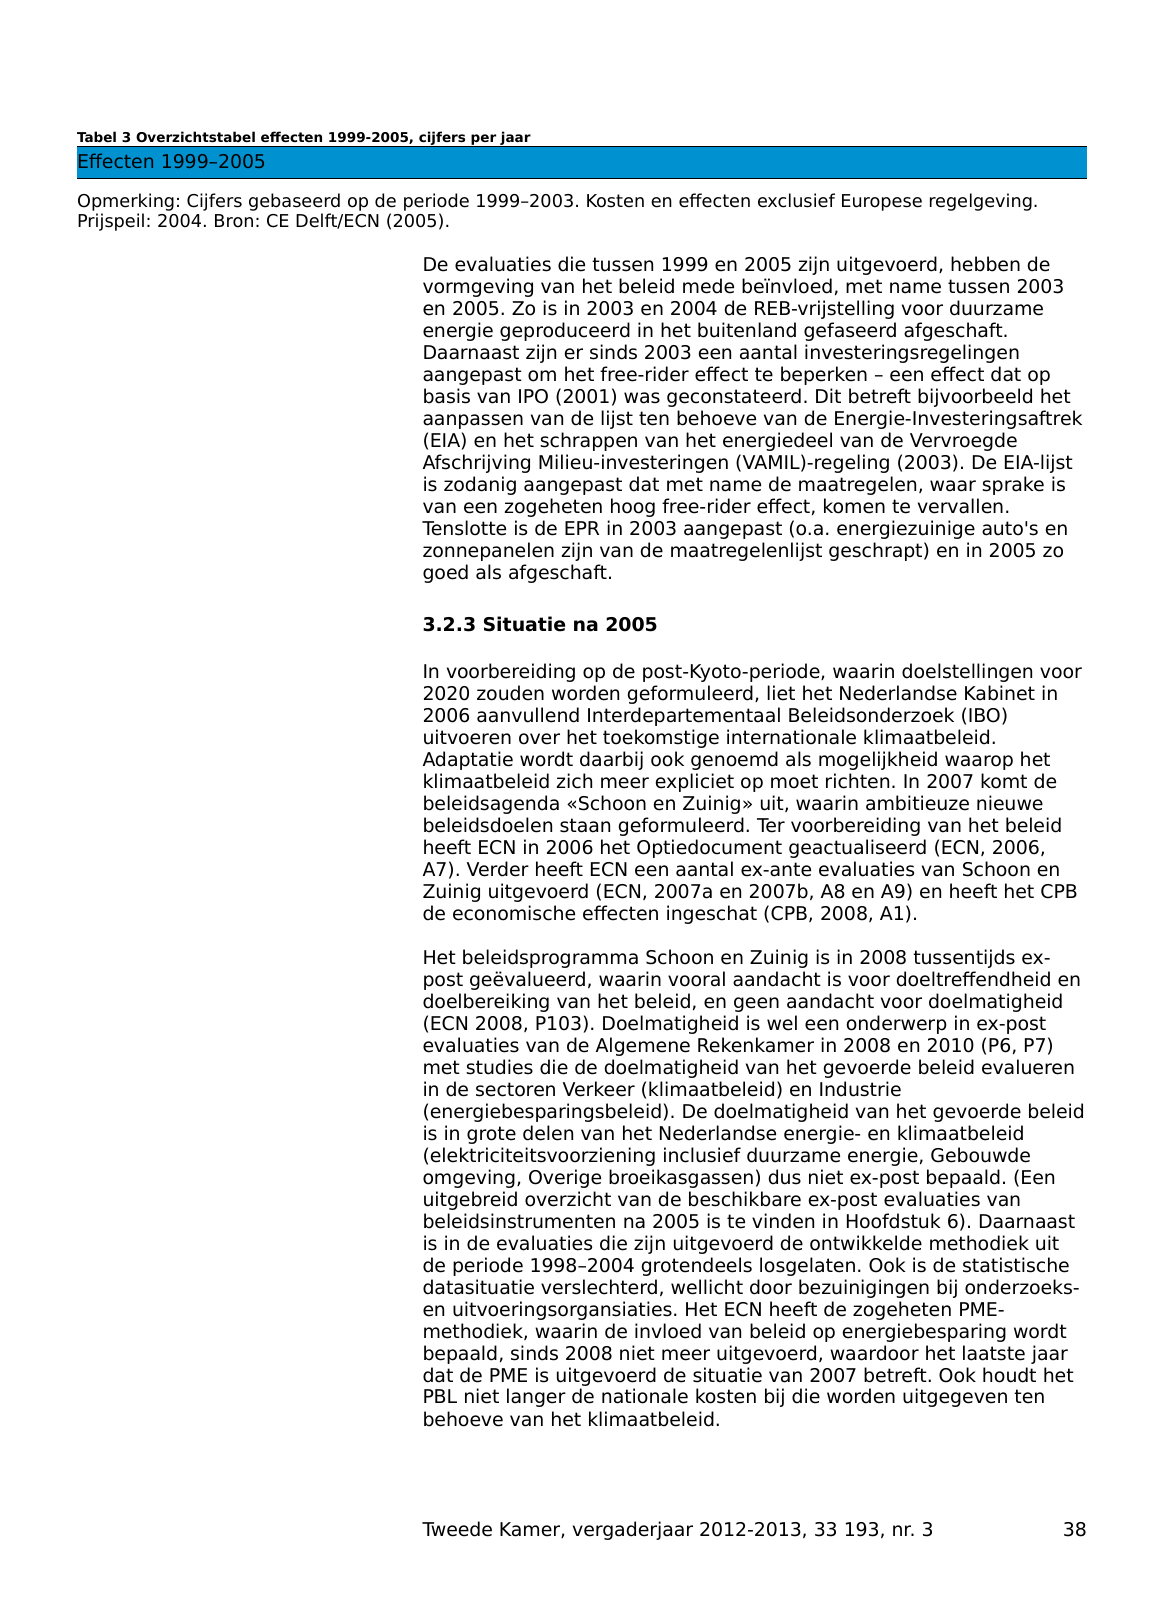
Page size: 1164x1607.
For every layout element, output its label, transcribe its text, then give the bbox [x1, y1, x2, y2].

table_cell [582, 147, 1087, 178]
table_cell Effecten 1999–2005 [77, 147, 582, 178]
table_header Tabel 3 Overzichtstabel effecten 1999-2005, cijfers per jaar [77, 130, 1087, 146]
text In voorbereiding op de post-Kyoto-periode, waarin doelstellingen voor 2020 zouden worden geformuleerd, liet het Nederlandse Kabinet in 2006 aanvullend Interdepartementaal Beleidsonderzoek (IBO) uitvoeren over het toekomstige internationale klimaatbeleid. Adaptatie wordt daarbij ook genoemd als mogelijkheid waarop het klimaatbeleid zich meer expliciet op moet richten. In 2007 komt de beleidsagenda «Schoon en Zuinig» uit, waarin ambitieuze nieuwe [422, 661, 1087, 815]
text beleidsdoelen staan geformuleerd. Ter voorbereiding van het beleid heeft ECN in 2006 het Optiedocument geactualiseerd (ECN, 2006, A7). Verder heeft ECN een aantal ex-ante evaluaties van Schoon en Zuinig uitgevoerd (ECN, 2007a en 2007b, A8 en A9) en heeft het CPB de economische effecten ingeschat (CPB, 2008, A1). [422, 815, 1087, 925]
text De evaluaties die tussen 1999 en 2005 zijn uitgevoerd, hebben de vormgeving van het beleid mede beïnvloed, met name tussen 2003 en 2005. Zo is in 2003 en 2004 de REB-vrijstelling voor duurzame energie geproduceerd in het buitenland gefaseerd afgeschaft. Daarnaast zijn er sinds 2003 een aantal investeringsregelingen aangepast om het free-rider effect te beperken – een effect dat op basis van IPO (2001) was geconstateerd. Dit betreft bijvoorbeeld het aanpassen van de lijst ten behoeve van de Energie-Investeringsaftrek (EIA) en het schrappen van het energiedeel van de Vervroegde Afschrijving Milieu-investeringen (VAMIL)-regeling (2003). De EIA-lijst is zodanig aangepast dat met name de maatregelen, waar sprake is van een zogeheten hoog free-rider effect, komen te vervallen. Tenslotte is de EPR in 2003 aangepast (o.a. energiezuinige auto's en zonnepanelen zijn van de maatregelenlijst geschrapt) en in 2005 zo goed als afgeschaft. [422, 254, 1087, 584]
table_cell Opmerking: Cijfers gebaseerd op de periode 1999–2003. Kosten en effecten exclusief Europese regelgeving. Prijspeil: 2004. Bron: CE Delft/ECN (2005). [77, 179, 1087, 232]
text Het beleidsprogramma Schoon en Zuinig is in 2008 tussentijds ex-post geëvalueerd, waarin vooral aandacht is voor doeltreffendheid en doelbereiking van het beleid, en geen aandacht voor doelmatigheid (ECN 2008, P103). Doelmatigheid is wel een onderwerp in ex-post evaluaties van de Algemene Rekenkamer in 2008 en 2010 (P6, P7) met studies die de doelmatigheid van het gevoerde beleid evalueren in de sectoren Verkeer (klimaatbeleid) en Industrie (energiebesparingsbeleid). De doelmatigheid van het gevoerde beleid is in grote delen van het Nederlandse energie- en klimaatbeleid (elektriciteitsvoorziening inclusief duurzame energie, Gebouwde omgeving, Overige broeikasgassen) dus niet ex-post bepaald. (Een uitgebreid overzicht van de beschikbare ex-post evaluaties van beleidsinstrumenten na 2005 is te vinden in Hoofdstuk 6). Daarnaast is in de evaluaties die zijn uitgevoerd de ontwikkelde methodiek uit de periode 1998–2004 grotendeels losgelaten. Ook is de statistische datasituatie verslechterd, wellicht door bezuinigingen bij onderzoeks- en uitvoeringsorgansiaties. Het ECN heeft de zogeheten PME-methodiek, waarin de invloed van beleid op energiebesparing wordt bepaald, sinds 2008 niet meer uitgevoerd, waardoor het laatste jaar dat de PME is uitgevoerd de situatie van 2007 betreft. Ook houdt het PBL niet langer de nationale kosten bij die worden uitgegeven ten behoeve van het klimaatbeleid. [422, 947, 1087, 1430]
subtitle 3.2.3 Situatie na 2005 [422, 614, 1087, 636]
